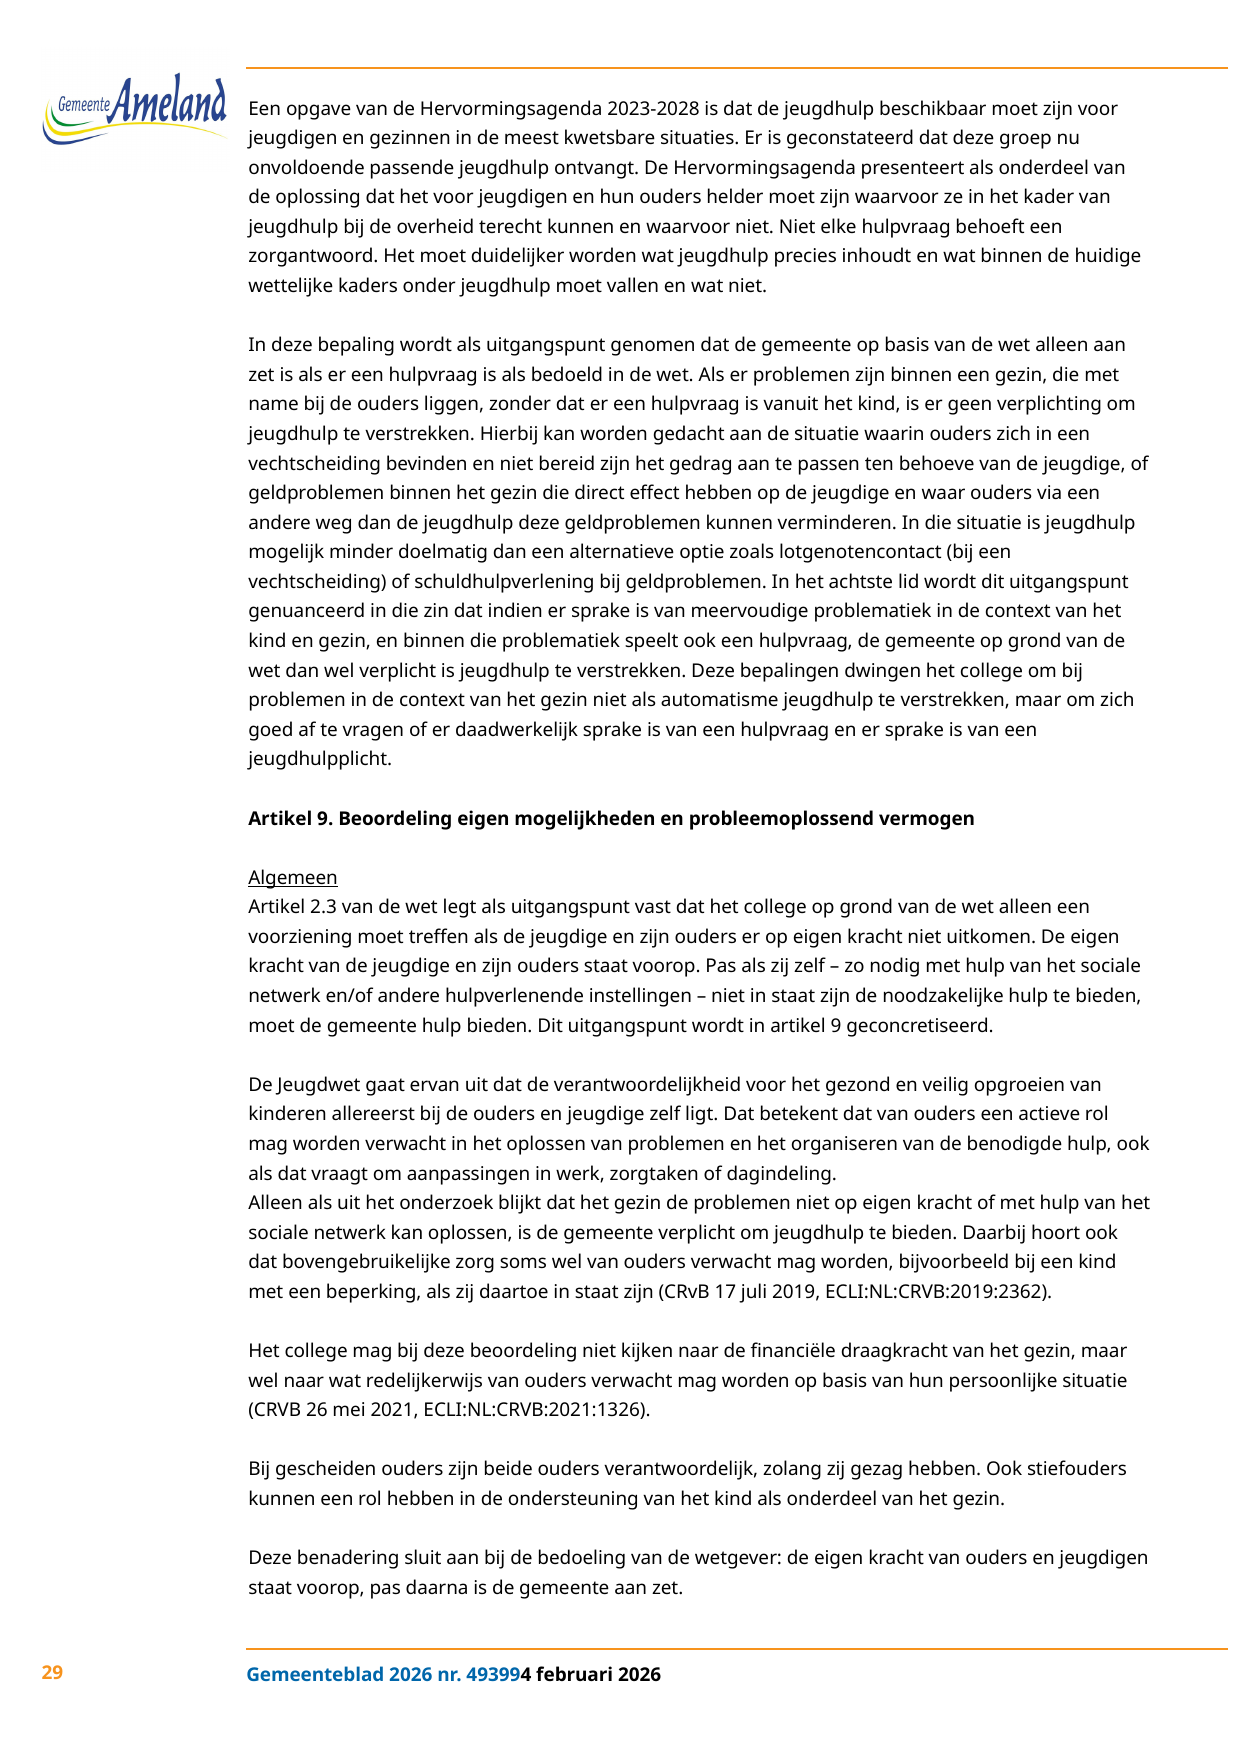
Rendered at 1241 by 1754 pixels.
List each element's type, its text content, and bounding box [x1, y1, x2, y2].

text Artikel 2.3 van de wet legt als uitgangspunt vast dat het college op grond van de wet alleen een voorziening moet treffen als de jeugdige en zijn ouders er op eigen kracht niet uitkomen. De eigen kracht van de jeugdige en zijn ouders staat voorop. Pas als zij zelf – zo nodig met hulp van het sociale netwerk en/of andere hulpverlenende instellingen – niet in staat zijn de noodzakelijke hulp te bieden, moet de gemeente hulp bieden. Dit uitgangspunt wordt in artikel 9 geconcretiseerd. [248, 893, 1152, 1038]
text Deze benadering sluit aan bij de bedoeling van de wetgever: de eigen kracht van ouders en jeugdigen staat voorop, pas daarna is de gemeente aan zet. [248, 1544, 1152, 1600]
text Algemeen [248, 864, 1152, 890]
text Alleen als uit het onderzoek blijkt dat het gezin de problemen niet op eigen kracht of met hulp van het sociale netwerk kan oplossen, is de gemeente verplicht om jeugdhulp te bieden. Daarbij hoort ook dat bovengebruikelijke zorg soms wel van ouders verwacht mag worden, bijvoorbeeld bij een kind met een beperking, als zij daartoe in staat zijn (CRvB 17 juli 2019, ECLI:NL:CRVB:2019:2362). [248, 1189, 1152, 1304]
picture [41, 47, 231, 172]
text In deze bepaling wordt als uitgangspunt genomen dat de gemeente op basis van de wet alleen aan zet is als er een hulpvraag is als bedoeld in de wet. Als er problemen zijn binnen een gezin, die met name bij de ouders liggen, zonder dat er een hulpvraag is vanuit het kind, is er geen verplichting om jeugdhulp te verstrekken. Hierbij kan worden gedacht aan de situatie waarin ouders zich in een vechtscheiding bevinden en niet bereid zijn het gedrag aan te passen ten behoeve van de jeugdige, of geldproblemen binnen het gezin die direct effect hebben op de jeugdige en waar ouders via een andere weg dan de jeugdhulp deze geldproblemen kunnen verminderen. In die situatie is jeugdhulp mogelijk minder doelmatig dan een alternatieve optie zoals lotgenotencontact (bij een vechtscheiding) of schuldhulpverlening bij geldproblemen. In het achtste lid wordt dit uitgangspunt genuanceerd in die zin dat indien er sprake is van meervoudige problematiek in de context van het kind en gezin, en binnen die problematiek speelt ook een hulpvraag, de gemeente op grond van de wet dan wel verplicht is jeugdhulp te verstrekken. Deze bepalingen dwingen het college om bij problemen in de context van het gezin niet als automatisme jeugdhulp te verstrekken, maar om zich goed af te vragen of er daadwerkelijk sprake is van een hulpvraag en er sprake is van een jeugdhulpplicht. [248, 331, 1152, 771]
text Artikel 9. Beoordeling eigen mogelijkheden en probleemoplossend vermogen [248, 805, 1152, 831]
text Een opgave van de Hervormingsagenda 2023-2028 is dat de jeugdhulp beschikbaar moet zijn voor jeugdigen en gezinnen in de meest kwetsbare situaties. Er is geconstateerd dat deze groep nu onvoldoende passende jeugdhulp ontvangt. De Hervormingsagenda presenteert als onderdeel van de oplossing dat het voor jeugdigen en hun ouders helder moet zijn waarvoor ze in het kader van jeugdhulp bij de overheid terecht kunnen en waarvoor niet. Niet elke hulpvraag behoeft een zorgantwoord. Het moet duidelijker worden wat jeugdhulp precies inhoudt en wat binnen de huidige wettelijke kaders onder jeugdhulp moet vallen en wat niet. [248, 95, 1152, 298]
text Het college mag bij deze beoordeling niet kijken naar de financiële draagkracht van het gezin, maar wel naar wat redelijkerwijs van ouders verwacht mag worden op basis van hun persoonlijke situatie (CRVB 26 mei 2021, ECLI:NL:CRVB:2021:1326). [248, 1337, 1152, 1422]
text De Jeugdwet gaat ervan uit dat de verantwoordelijkheid voor het gezond en veilig opgroeien van kinderen allereerst bij de ouders en jeugdige zelf ligt. Dat betekent dat van ouders een actieve rol mag worden verwacht in het oplossen van problemen en het organiseren van de benodigde hulp, ook als dat vraagt om aanpassingen in werk, zorgtaken of dagindeling. [248, 1071, 1152, 1186]
text Bij gescheiden ouders zijn beide ouders verantwoordelijk, zolang zij gezag hebben. Ook stiefouders kunnen een rol hebben in de ondersteuning van het kind als onderdeel van het gezin. [248, 1456, 1152, 1511]
